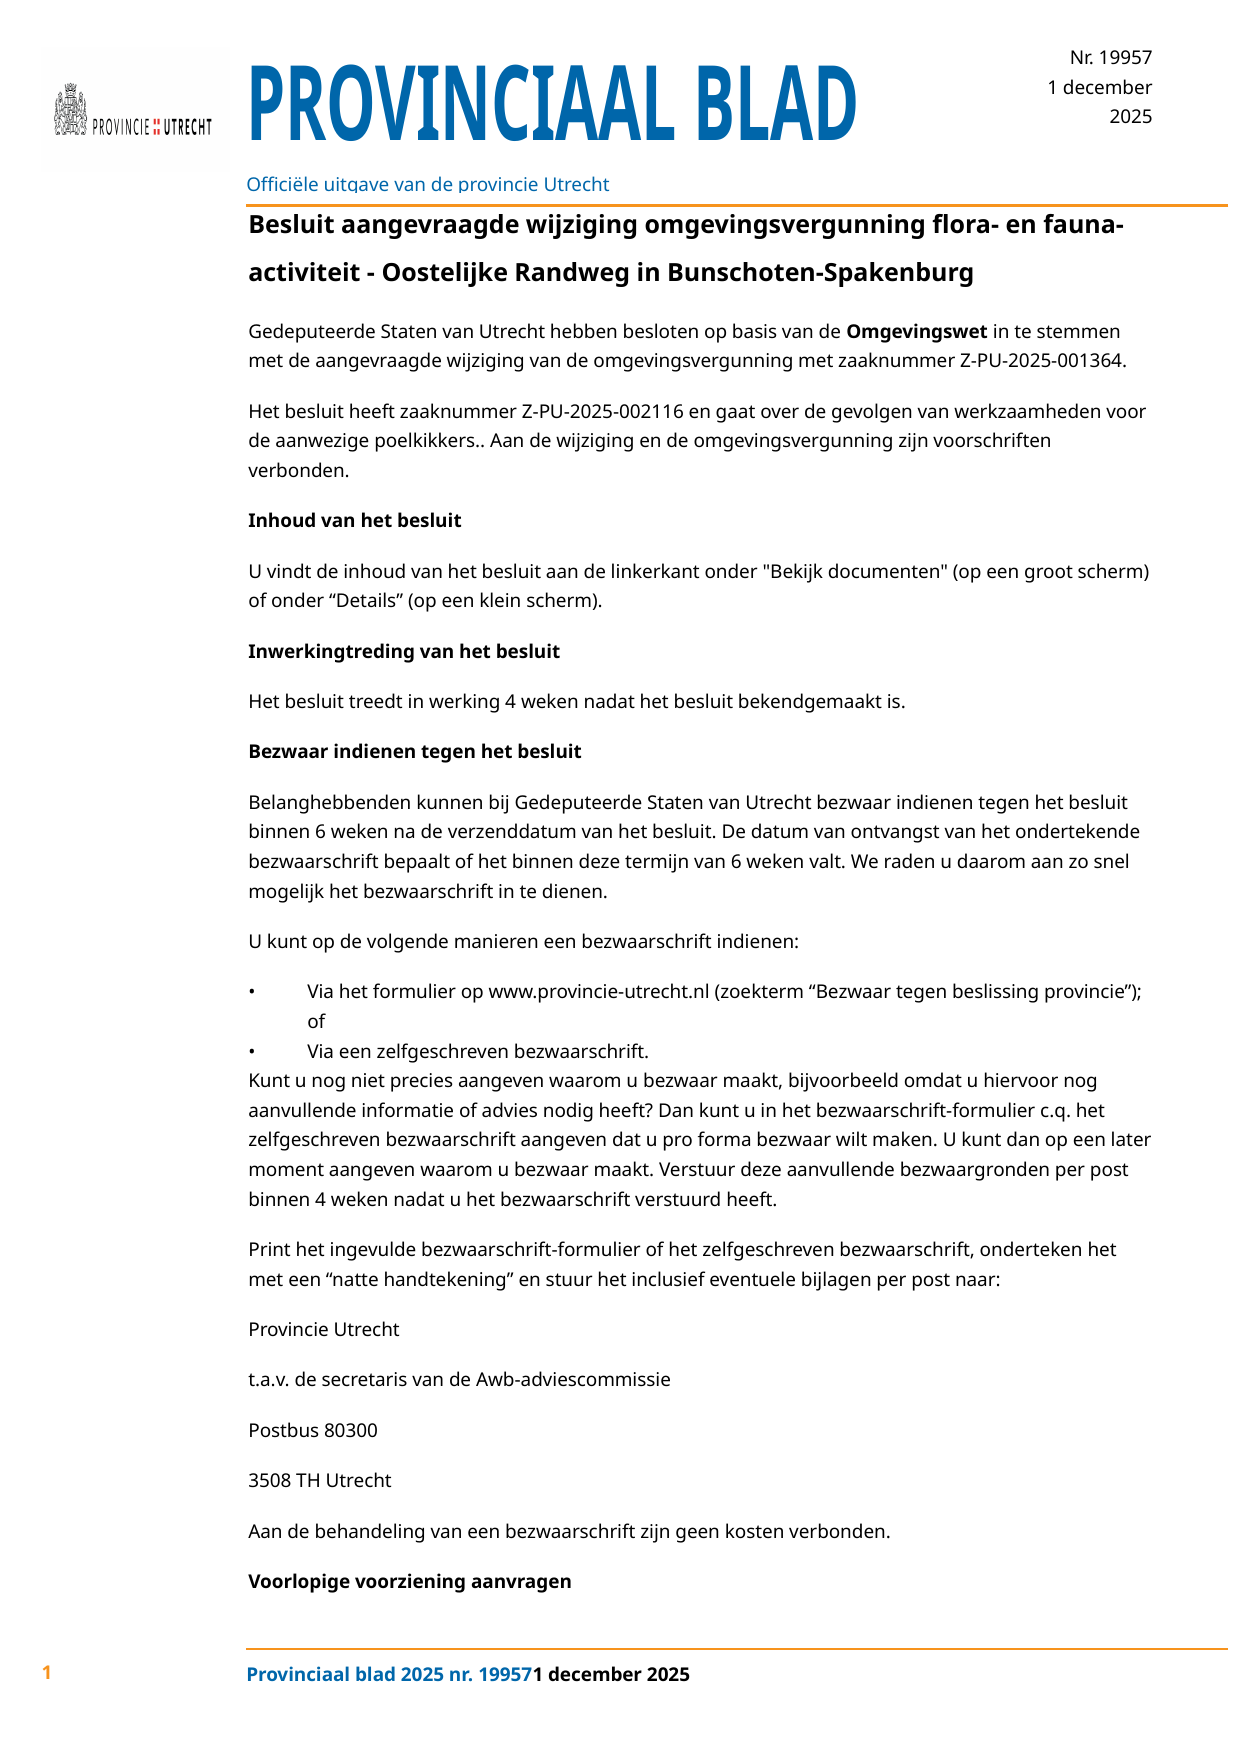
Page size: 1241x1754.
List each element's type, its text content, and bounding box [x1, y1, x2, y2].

text Aan de behandeling van een bezwaarschrift zijn geen kosten verbonden. [248, 1518, 1152, 1544]
text Provincie Utrecht [248, 1316, 1152, 1342]
text Gedeputeerde Staten van Utrecht hebben besloten op basis van de Omgevingswet in te stemmen met de aangevraagde wijziging van de omgevingsvergunning met zaaknummer Z-PU-2025-001364. [248, 318, 1152, 373]
text Voorlopige voorziening aanvragen [248, 1568, 1152, 1594]
text Kunt u nog niet precies aangeven waarom u bezwaar maakt, bijvoorbeeld omdat u hiervoor nog aanvullende informatie of advies nodig heeft? Dan kunt u in het bezwaarschrift-formulier c.q. het zelfgeschreven bezwaarschrift aangeven dat u pro forma bezwaar wilt maken. U kunt dan op een later moment aangeven waarom u bezwaar maakt. Verstuur deze aanvullende bezwaargronden per post binnen 4 weken nadat u het bezwaarschrift verstuurd heeft. [248, 1067, 1152, 1212]
text Besluit aangevraagde wijziging omgevingsvergunning flora- en fauna-activiteit - Oostelijke Randweg in Bunschoten-Spakenburg [248, 207, 1152, 288]
text t.a.v. de secretaris van de Awb-adviescommissie [248, 1367, 1152, 1392]
text U kunt op de volgende manieren een bezwaarschrift indienen: [248, 928, 1152, 954]
text U vindt de inhoud van het besluit aan de linkerkant onder "Bekijk documenten" (op een groot scherm) of onder “Details” (op een klein scherm). [248, 558, 1152, 613]
text Het besluit heeft zaaknummer Z-PU-2025-002116 en gaat over de gevolgen van werkzaamheden voor de aanwezige poelkikkers.. Aan de wijziging en de omgevingsvergunning zijn voorschriften verbonden. [248, 398, 1152, 483]
text Bezwaar indienen tegen het besluit [248, 739, 1152, 764]
text 3508 TH Utrecht [248, 1467, 1152, 1493]
text Print het ingevulde bezwaarschrift-formulier of het zelfgeschreven bezwaarschrift, onderteken het met een “natte handtekening” en stuur het inclusief eventuele bijlagen per post naar: [248, 1236, 1152, 1292]
list Via een zelfgeschreven bezwaarschrift. [248, 1038, 1152, 1064]
list Via het formulier op www.provincie-utrecht.nl (zoekterm “Bezwaar tegen beslissing provincie”); of [248, 979, 1152, 1034]
text Postbus 80300 [248, 1417, 1152, 1443]
picture [41, 47, 231, 172]
text Belanghebbenden kunnen bij Gedeputeerde Staten van Utrecht bezwaar indienen tegen het besluit binnen 6 weken na de verzenddatum van het besluit. De datum van ontvangst van het ondertekende bezwaarschrift bepaalt of het binnen deze termijn van 6 weken valt. We raden u daarom aan zo snel mogelijk het bezwaarschrift in te dienen. [248, 789, 1152, 904]
text Inhoud van het besluit [248, 507, 1152, 533]
text Het besluit treedt in werking 4 weken nadat het besluit bekendgemaakt is. [248, 688, 1152, 714]
text Inwerkingtreding van het besluit [248, 638, 1152, 664]
